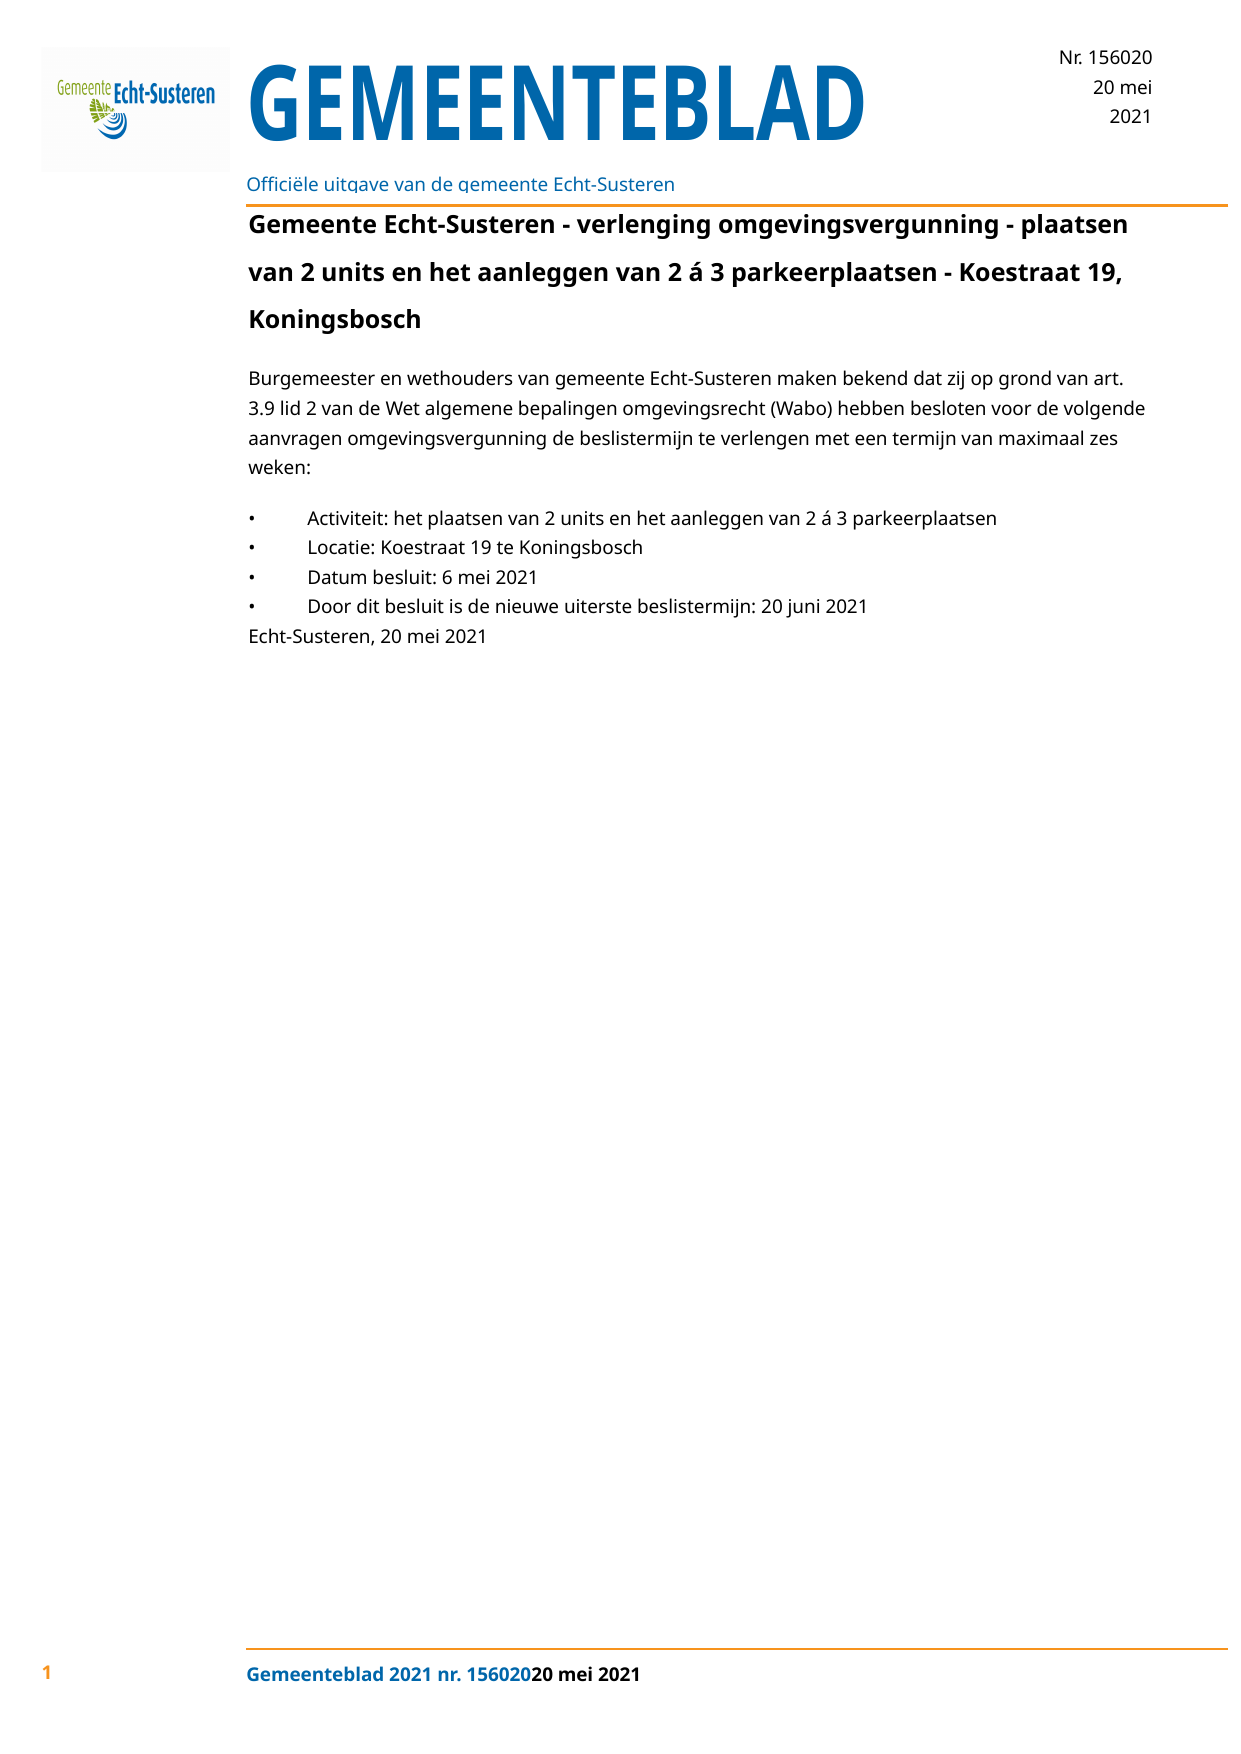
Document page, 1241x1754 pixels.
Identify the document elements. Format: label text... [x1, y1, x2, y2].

list Datum besluit: 6 mei 2021 [248, 564, 1152, 589]
list Locatie: Koestraat 19 te Koningsbosch [248, 534, 1152, 560]
list Activiteit: het plaatsen van 2 units en het aanleggen van 2 á 3 parkeerplaatsen [248, 505, 1152, 530]
text Echt-Susteren, 20 mei 2021 [248, 623, 1152, 649]
picture [41, 47, 231, 172]
text Burgemeester en wethouders van gemeente Echt-Susteren maken bekend dat zij op grond van art. 3.9 lid 2 van de Wet algemene bepalingen omgevingsrecht (Wabo) hebben besloten voor de volgende aanvragen omgevingsvergunning de beslistermijn te verlengen met een termijn van maximaal zes weken: [248, 366, 1152, 480]
list Door dit besluit is de nieuwe uiterste beslistermijn: 20 juni 2021 [248, 593, 1152, 619]
text Gemeente Echt-Susteren - verlenging omgevingsvergunning - plaatsen van 2 units en het aanleggen van 2 á 3 parkeerplaatsen - Koestraat 19, Koningsbosch [248, 207, 1152, 336]
